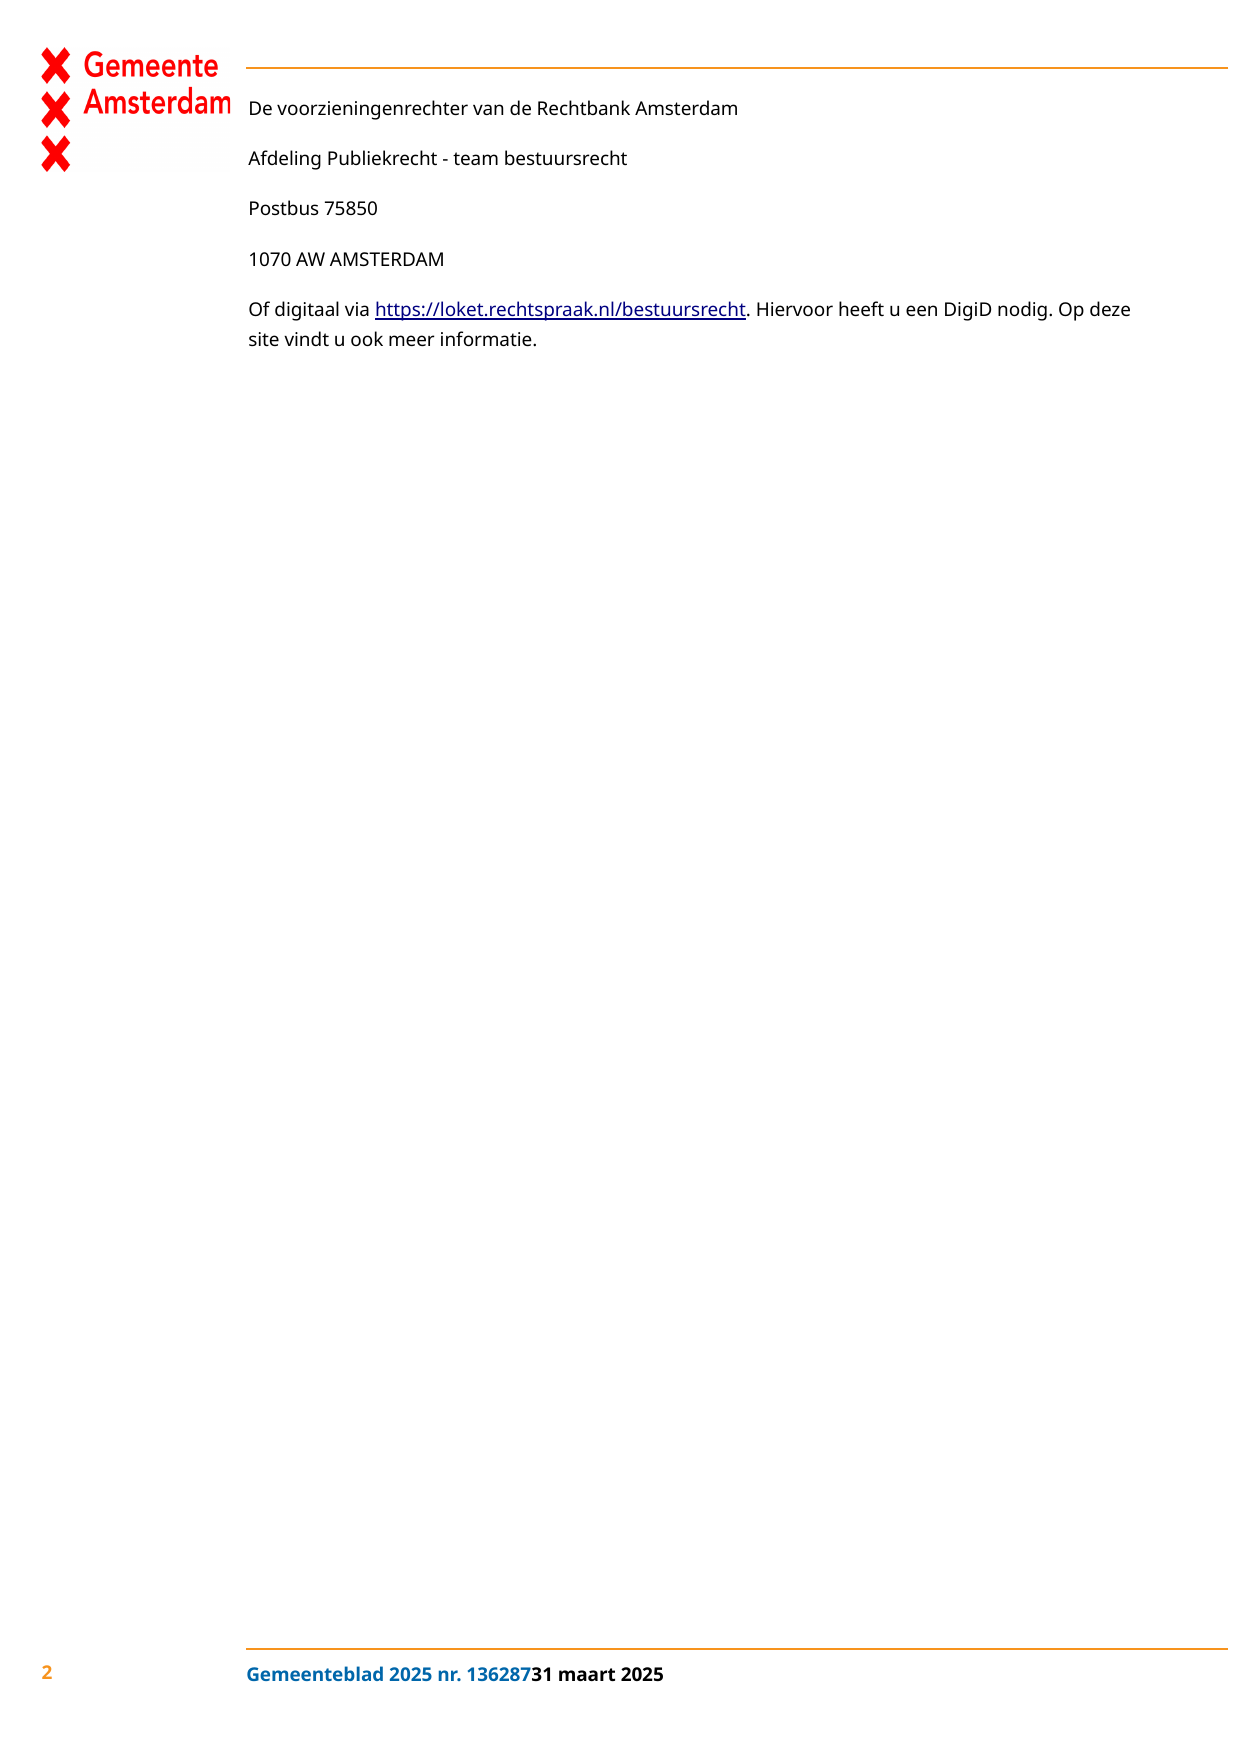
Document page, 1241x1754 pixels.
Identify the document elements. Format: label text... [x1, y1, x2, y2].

text 1070 AW AMSTERDAM [248, 246, 1152, 272]
text Of digitaal via https://loket.rechtspraak.nl/bestuursrecht. Hiervoor heeft u een DigiD nodig. Op deze site vindt u ook meer informatie. [248, 296, 1152, 352]
text Afdeling Publiekrecht - team bestuursrecht [248, 145, 1152, 171]
text Postbus 75850 [248, 196, 1152, 221]
picture [41, 47, 231, 172]
text De voorzieningenrechter van de Rechtbank Amsterdam [248, 95, 1152, 121]
